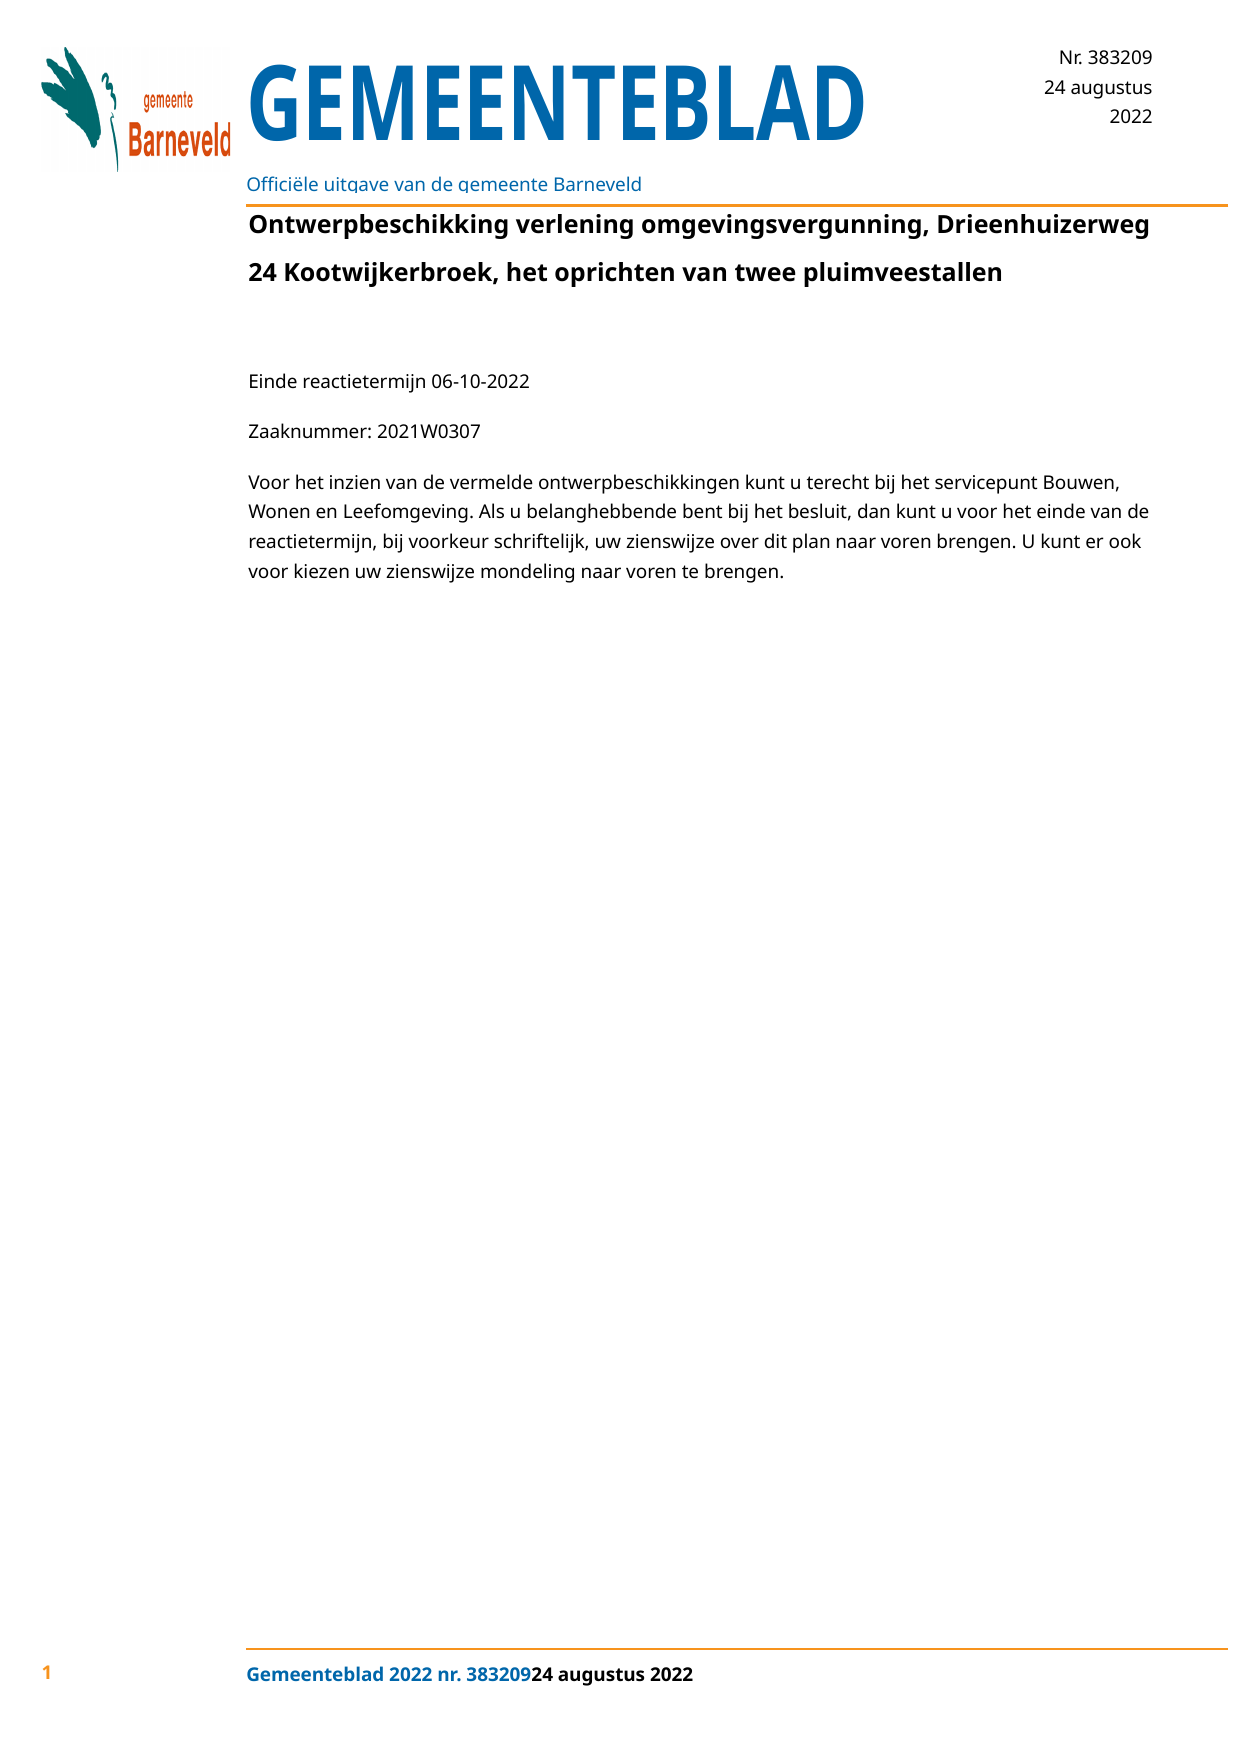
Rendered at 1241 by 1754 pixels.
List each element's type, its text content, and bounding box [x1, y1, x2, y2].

text Einde reactietermijn 06-10-2022 [248, 368, 1152, 394]
text Ontwerpbeschikking verlening omgevingsvergunning, Drieenhuizerweg 24 Kootwijkerbroek, het oprichten van twee pluimveestallen [248, 207, 1152, 288]
text Voor het inzien van de vermelde ontwerpbeschikkingen kunt u terecht bij het servicepunt Bouwen, Wonen en Leefomgeving. Als u belanghebbende bent bij het besluit, dan kunt u voor het einde van de reactietermijn, bij voorkeur schriftelijk, uw zienswijze over dit plan naar voren brengen. U kunt er ook voor kiezen uw zienswijze mondeling naar voren te brengen. [248, 469, 1152, 584]
picture [41, 47, 231, 172]
text Zaaknummer: 2021W0307 [248, 419, 1152, 444]
